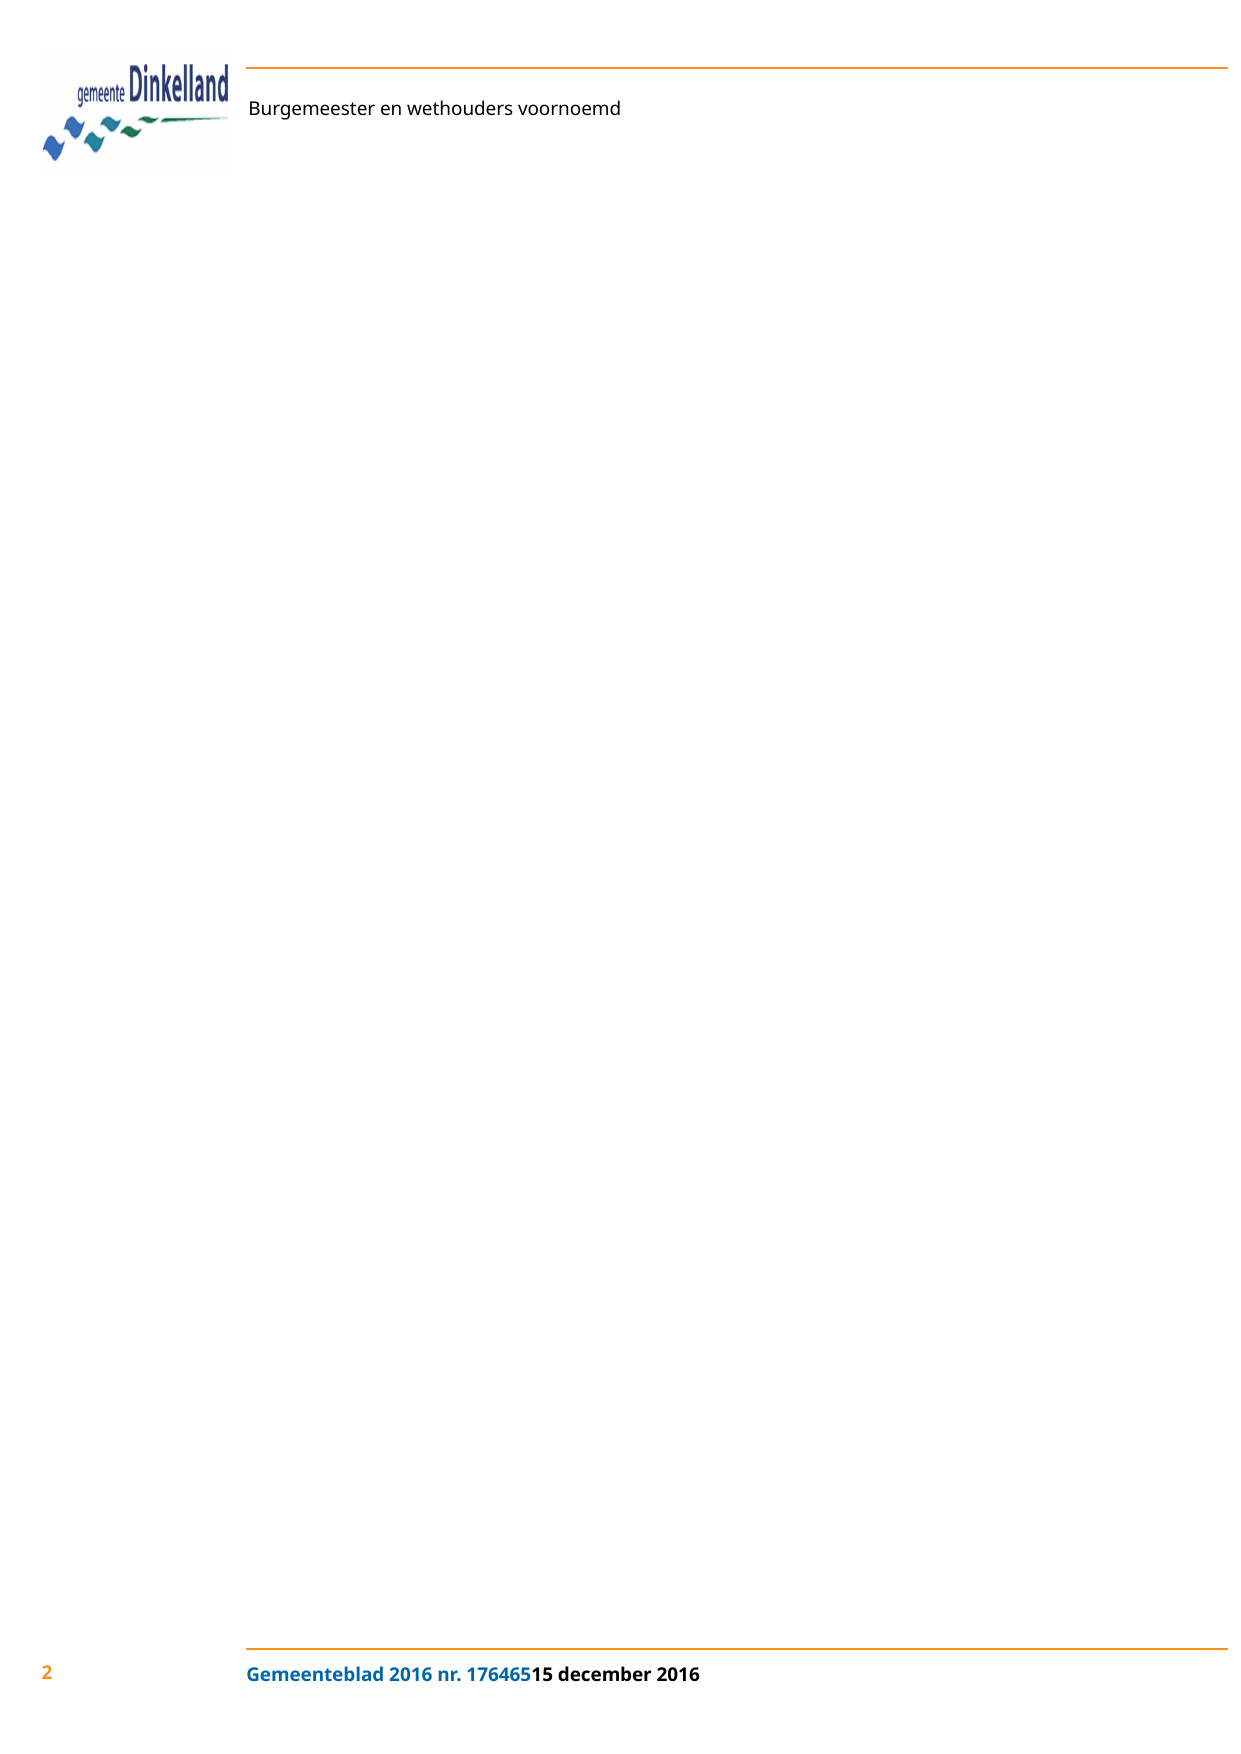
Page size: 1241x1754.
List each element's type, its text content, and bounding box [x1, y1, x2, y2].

picture [41, 47, 231, 172]
text Burgemeester en wethouders voornoemd [248, 95, 1152, 121]
